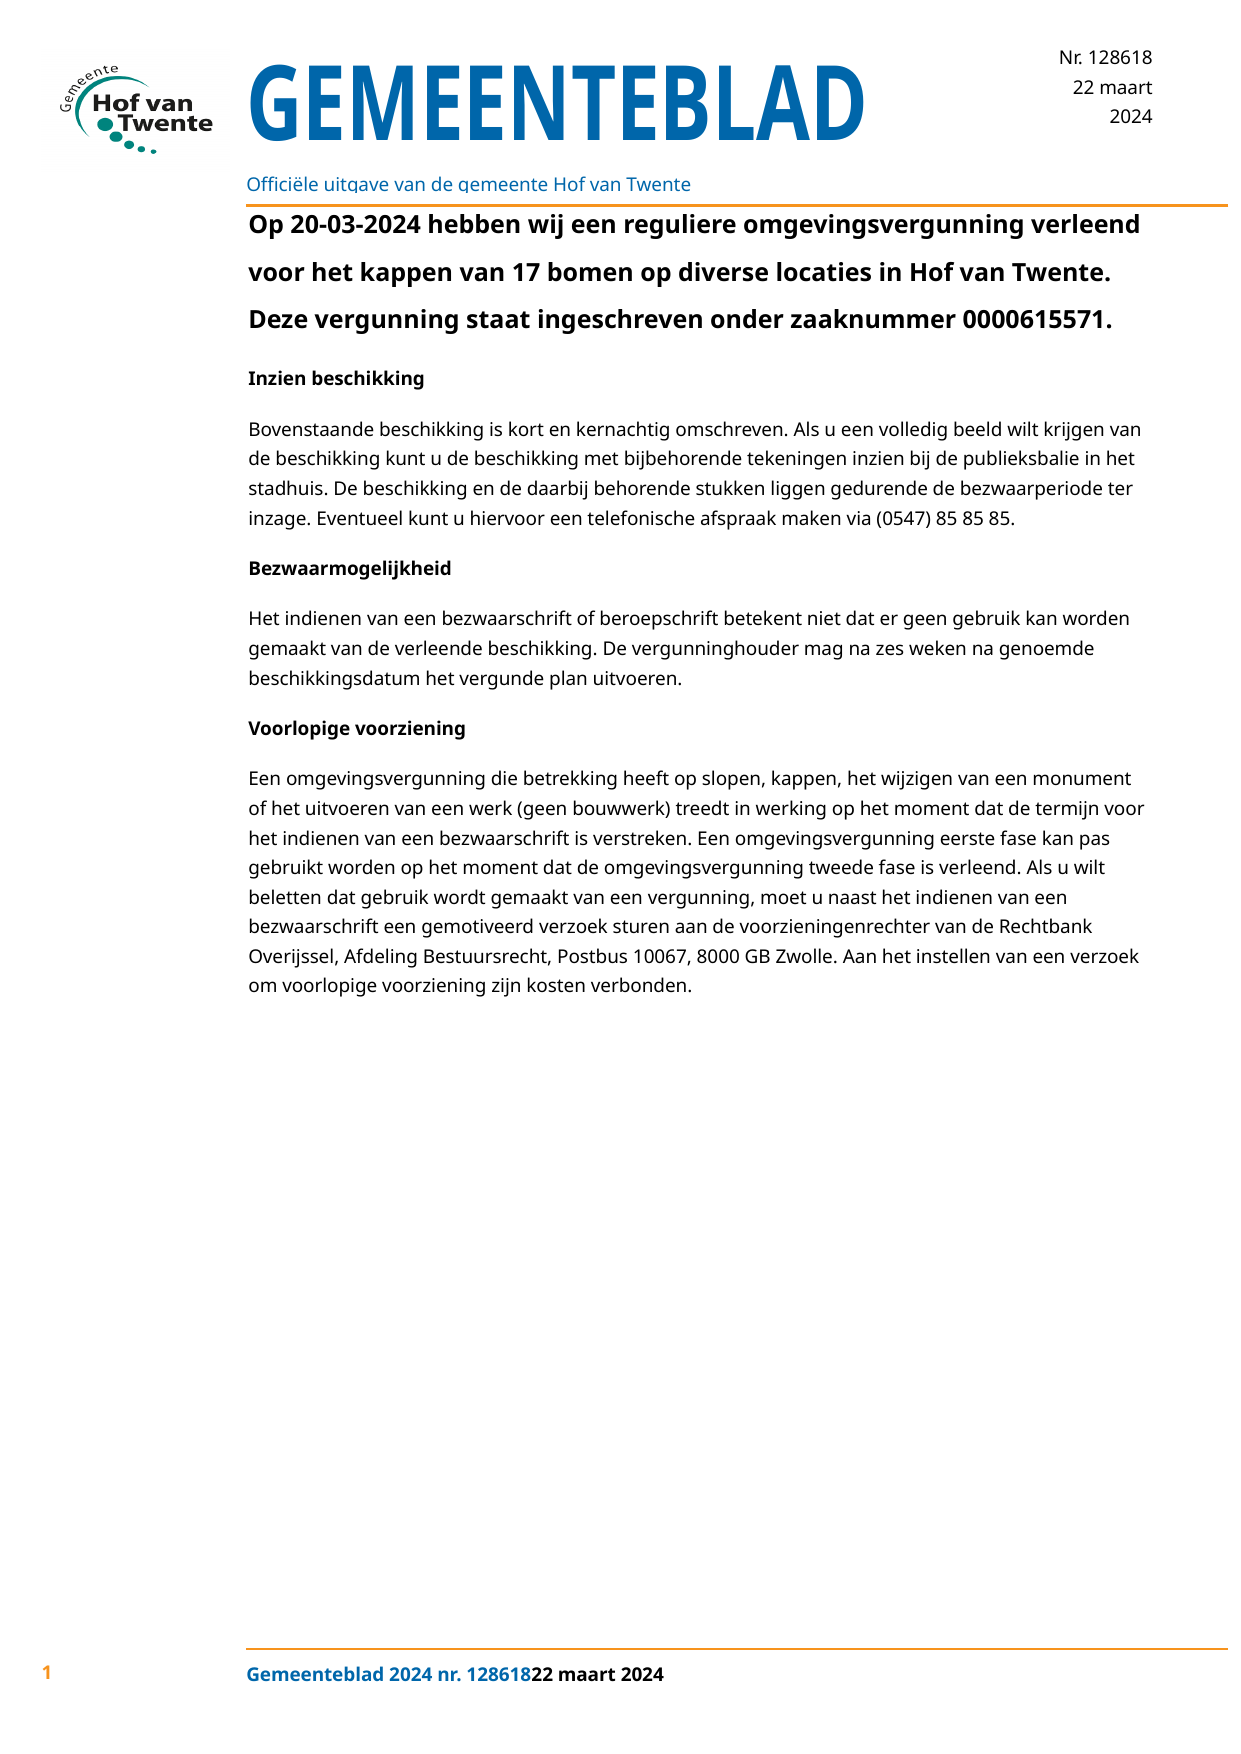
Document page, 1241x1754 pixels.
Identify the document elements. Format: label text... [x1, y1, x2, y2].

text Inzien beschikking [248, 366, 1152, 391]
text Bezwaarmogelijkheid [248, 555, 1152, 581]
text Op 20-03-2024 hebben wij een reguliere omgevingsvergunning verleend voor het kappen van 17 bomen op diverse locaties in Hof van Twente. Deze vergunning staat ingeschreven onder zaaknummer 0000615571. [248, 207, 1152, 336]
text Een omgevingsvergunning die betrekking heeft op slopen, kappen, het wijzigen van een monument of het uitvoeren van een werk (geen bouwwerk) treedt in werking op het moment dat de termijn voor het indienen van een bezwaarschrift is verstreken. Een omgevingsvergunning eerste fase kan pas gebruikt worden op het moment dat de omgevingsvergunning tweede fase is verleend. Als u wilt beletten dat gebruik wordt gemaakt van een vergunning, moet u naast het indienen van een bezwaarschrift een gemotiveerd verzoek sturen aan de voorzieningenrechter van de Rechtbank Overijssel, Afdeling Bestuursrecht, Postbus 10067, 8000 GB Zwolle. Aan het instellen van een verzoek om voorlopige voorziening zijn kosten verbonden. [248, 766, 1152, 998]
text Voorlopige voorziening [248, 715, 1152, 741]
text Bovenstaande beschikking is kort en kernachtig omschreven. Als u een volledig beeld wilt krijgen van de beschikking kunt u de beschikking met bijbehorende tekeningen inzien bij de publieksbalie in het stadhuis. De beschikking en de daarbij behorende stukken liggen gedurende de bezwaarperiode ter inzage. Eventueel kunt u hiervoor een telefonische afspraak maken via (0547) 85 85 85. [248, 416, 1152, 530]
text Het indienen van een bezwaarschrift of beroepschrift betekent niet dat er geen gebruik kan worden gemaakt van de verleende beschikking. De vergunninghouder mag na zes weken na genoemde beschikkingsdatum het vergunde plan uitvoeren. [248, 606, 1152, 690]
picture [41, 47, 231, 172]
